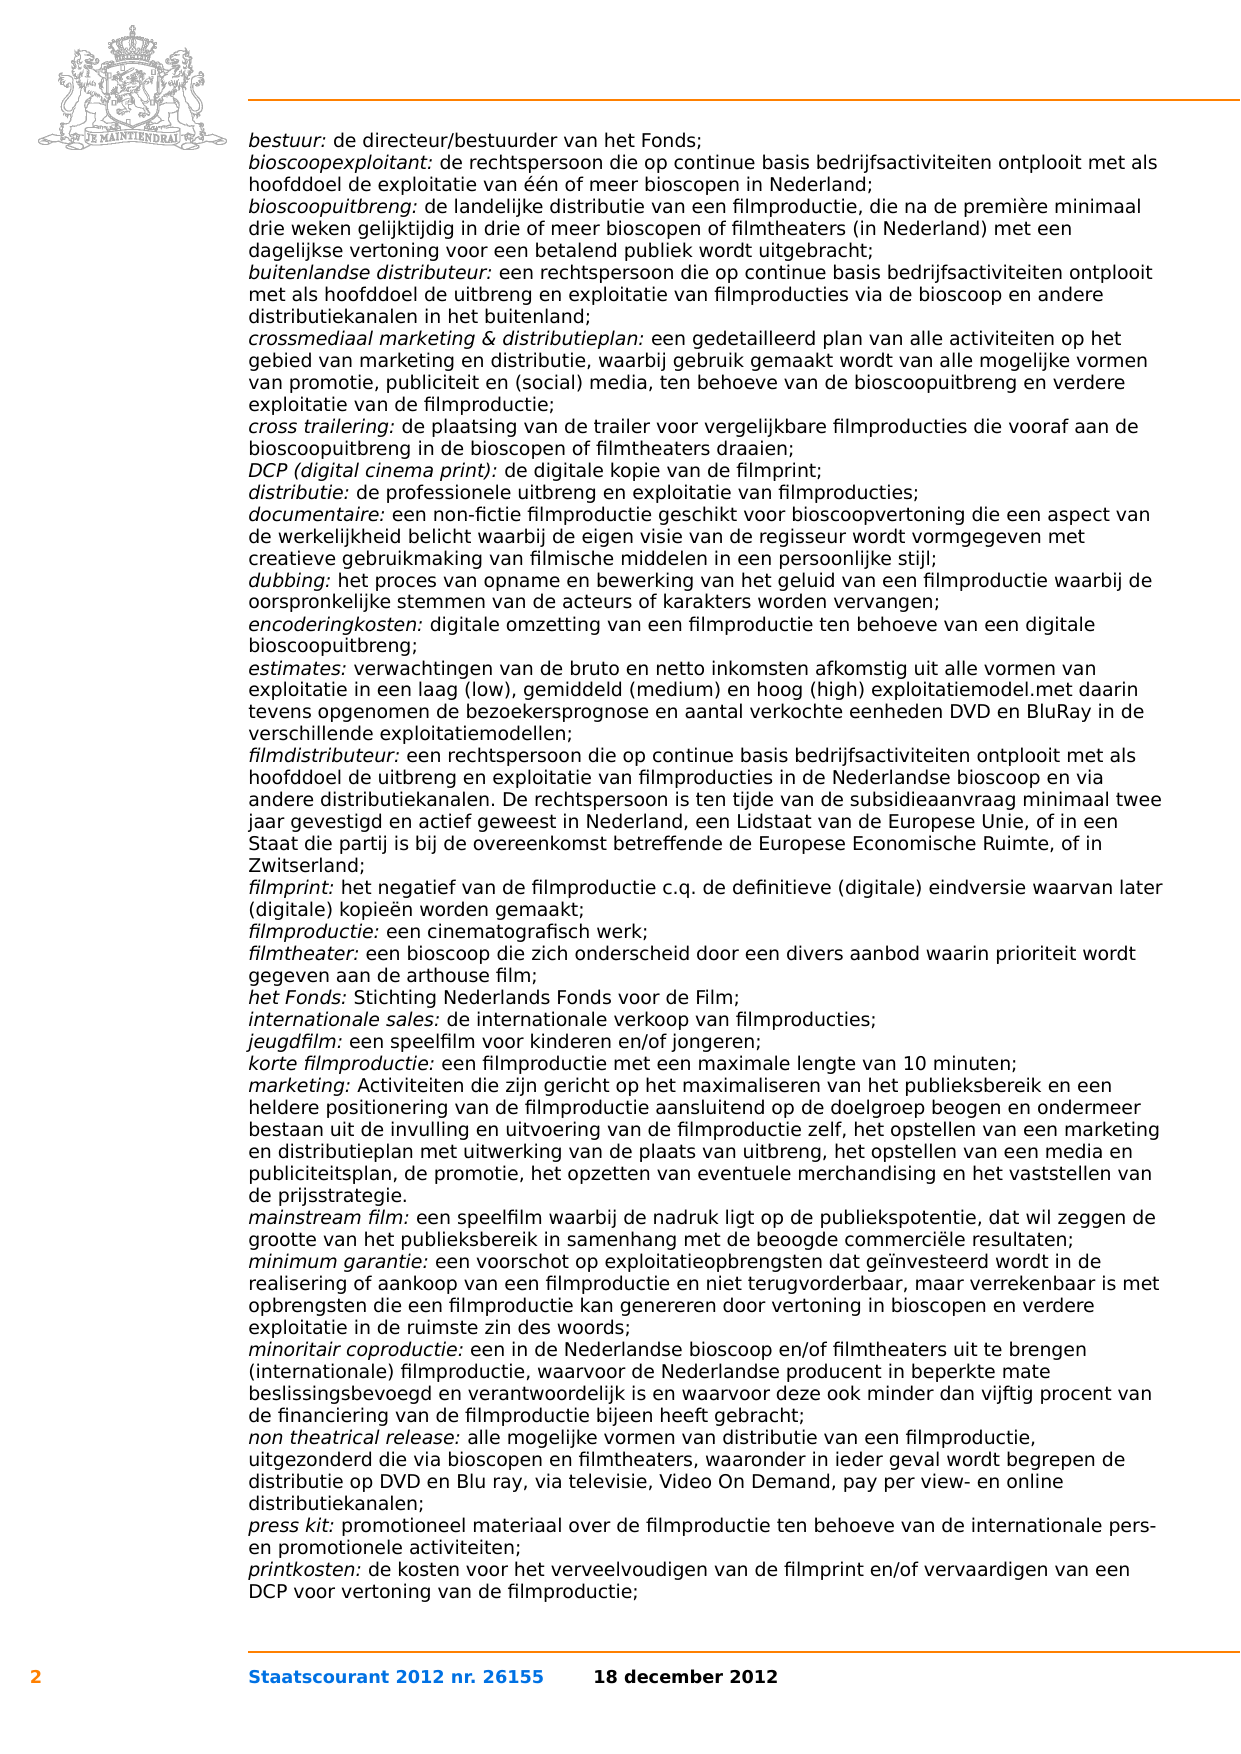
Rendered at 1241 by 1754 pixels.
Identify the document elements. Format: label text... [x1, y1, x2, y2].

text bioscoopuitbreng: de landelijke distributie van een filmproductie, die na de première minimaal drie weken gelijktijdig in drie of meer bioscopen of filmtheaters (in Nederland) met een dagelijkse vertoning voor een betalend publiek wordt uitgebracht; [248, 196, 1163, 262]
text filmdistributeur: een rechtspersoon die op continue basis bedrijfsactiviteiten ontplooit met als hoofddoel de uitbreng en exploitatie van filmproducties in de Nederlandse bioscoop en via andere distributiekanalen. De rechtspersoon is ten tijde van de subsidieaanvraag minimaal twee jaar gevestigd en actief geweest in Nederland, een Lidstaat van de Europese Unie, of in een Staat die partij is bij de overeenkomst betreffende de Europese Economische Ruimte, of in Zwitserland; [248, 745, 1163, 877]
picture [38, 25, 227, 150]
text minimum garantie: een voorschot op exploitatieopbrengsten dat geïnvesteerd wordt in de realisering of aankoop van een filmproductie en niet terugvorderbaar, maar verrekenbaar is met opbrengsten die een filmproductie kan genereren door vertoning in bioscopen en verdere exploitatie in de ruimste zin des woords; [248, 1251, 1163, 1339]
text distributie: de professionele uitbreng en exploitatie van filmproducties; [248, 482, 1163, 503]
text korte filmproductie: een filmproductie met een maximale lengte van 10 minuten; [248, 1053, 1163, 1075]
text filmproductie: een cinematografisch werk; [248, 921, 1163, 943]
text marketing: Activiteiten die zijn gericht op het maximaliseren van het publieksbereik en een heldere positionering van de filmproductie aansluitend op de doelgroep beogen en ondermeer bestaan uit de invulling en uitvoering van de filmproductie zelf, het opstellen van een marketing en distributieplan met uitwerking van de plaats van uitbreng, het opstellen van een media en publiciteitsplan, de promotie, het opzetten van eventuele merchandising en het vaststellen van de prijsstrategie. [248, 1075, 1163, 1207]
text documentaire: een non-fictie filmproductie geschikt voor bioscoopvertoning die een aspect van de werkelijkheid belicht waarbij de eigen visie van de regisseur wordt vormgegeven met creatieve gebruikmaking van filmische middelen in een persoonlijke stijl; [248, 503, 1163, 569]
text dubbing: het proces van opname en bewerking van het geluid van een filmproductie waarbij de oorspronkelijke stemmen van de acteurs of karakters worden vervangen; [248, 569, 1163, 613]
text press kit: promotioneel materiaal over de filmproductie ten behoeve van de internationale pers- en promotionele activiteiten; [248, 1514, 1163, 1558]
text mainstream film: een speelfilm waarbij de nadruk ligt op de publiekspotentie, dat wil zeggen de grootte van het publieksbereik in samenhang met de beoogde commerciële resultaten; [248, 1207, 1163, 1251]
text jeugdfilm: een speelfilm voor kinderen en/of jongeren; [248, 1031, 1163, 1053]
text printkosten: de kosten voor het verveelvoudigen van de filmprint en/of vervaardigen van een DCP voor vertoning van de filmproductie; [248, 1558, 1163, 1602]
text het Fonds: Stichting Nederlands Fonds voor de Film; [248, 987, 1163, 1009]
text cross trailering: de plaatsing van de trailer voor vergelijkbare filmproducties die vooraf aan de bioscoopuitbreng in de bioscopen of filmtheaters draaien; [248, 416, 1163, 459]
text minoritair coproductie: een in de Nederlandse bioscoop en/of filmtheaters uit te brengen (internationale) filmproductie, waarvoor de Nederlandse producent in beperkte mate beslissingsbevoegd en verantwoordelijk is en waarvoor deze ook minder dan vijftig procent van de financiering van de filmproductie bijeen heeft gebracht; [248, 1339, 1163, 1427]
text bioscoopexploitant: de rechtspersoon die op continue basis bedrijfsactiviteiten ontplooit met als hoofddoel de exploitatie van één of meer bioscopen in Nederland; [248, 152, 1163, 196]
text filmprint: het negatief van de filmproductie c.q. de definitieve (digitale) eindversie waarvan later (digitale) kopieën worden gemaakt; [248, 877, 1163, 921]
text filmtheater: een bioscoop die zich onderscheid door een divers aanbod waarin prioriteit wordt gegeven aan de arthouse film; [248, 943, 1163, 987]
text estimates: verwachtingen van de bruto en netto inkomsten afkomstig uit alle vormen van exploitatie in een laag (low), gemiddeld (medium) en hoog (high) exploitatiemodel.met daarin tevens opgenomen de bezoekersprognose en aantal verkochte eenheden DVD en BluRay in de verschillende exploitatiemodellen; [248, 657, 1163, 745]
text DCP (digital cinema print): de digitale kopie van de filmprint; [248, 459, 1163, 482]
text crossmediaal marketing & distributieplan: een gedetailleerd plan van alle activiteiten op het gebied van marketing en distributie, waarbij gebruik gemaakt wordt van alle mogelijke vormen van promotie, publiciteit en (social) media, ten behoeve van de bioscoopuitbreng en verdere exploitatie van de filmproductie; [248, 328, 1163, 416]
text non theatrical release: alle mogelijke vormen van distributie van een filmproductie, uitgezonderd die via bioscopen en filmtheaters, waaronder in ieder geval wordt begrepen de distributie op DVD en Blu ray, via televisie, Video On Demand, pay per view- en online distributiekanalen; [248, 1427, 1163, 1514]
text bestuur: de directeur/bestuurder van het Fonds; [248, 130, 1163, 152]
text internationale sales: de internationale verkoop van filmproducties; [248, 1009, 1163, 1031]
text buitenlandse distributeur: een rechtspersoon die op continue basis bedrijfsactiviteiten ontplooit met als hoofddoel de uitbreng en exploitatie van filmproducties via de bioscoop en andere distributiekanalen in het buitenland; [248, 262, 1163, 328]
text encoderingkosten: digitale omzetting van een filmproductie ten behoeve van een digitale bioscoopuitbreng; [248, 613, 1163, 657]
